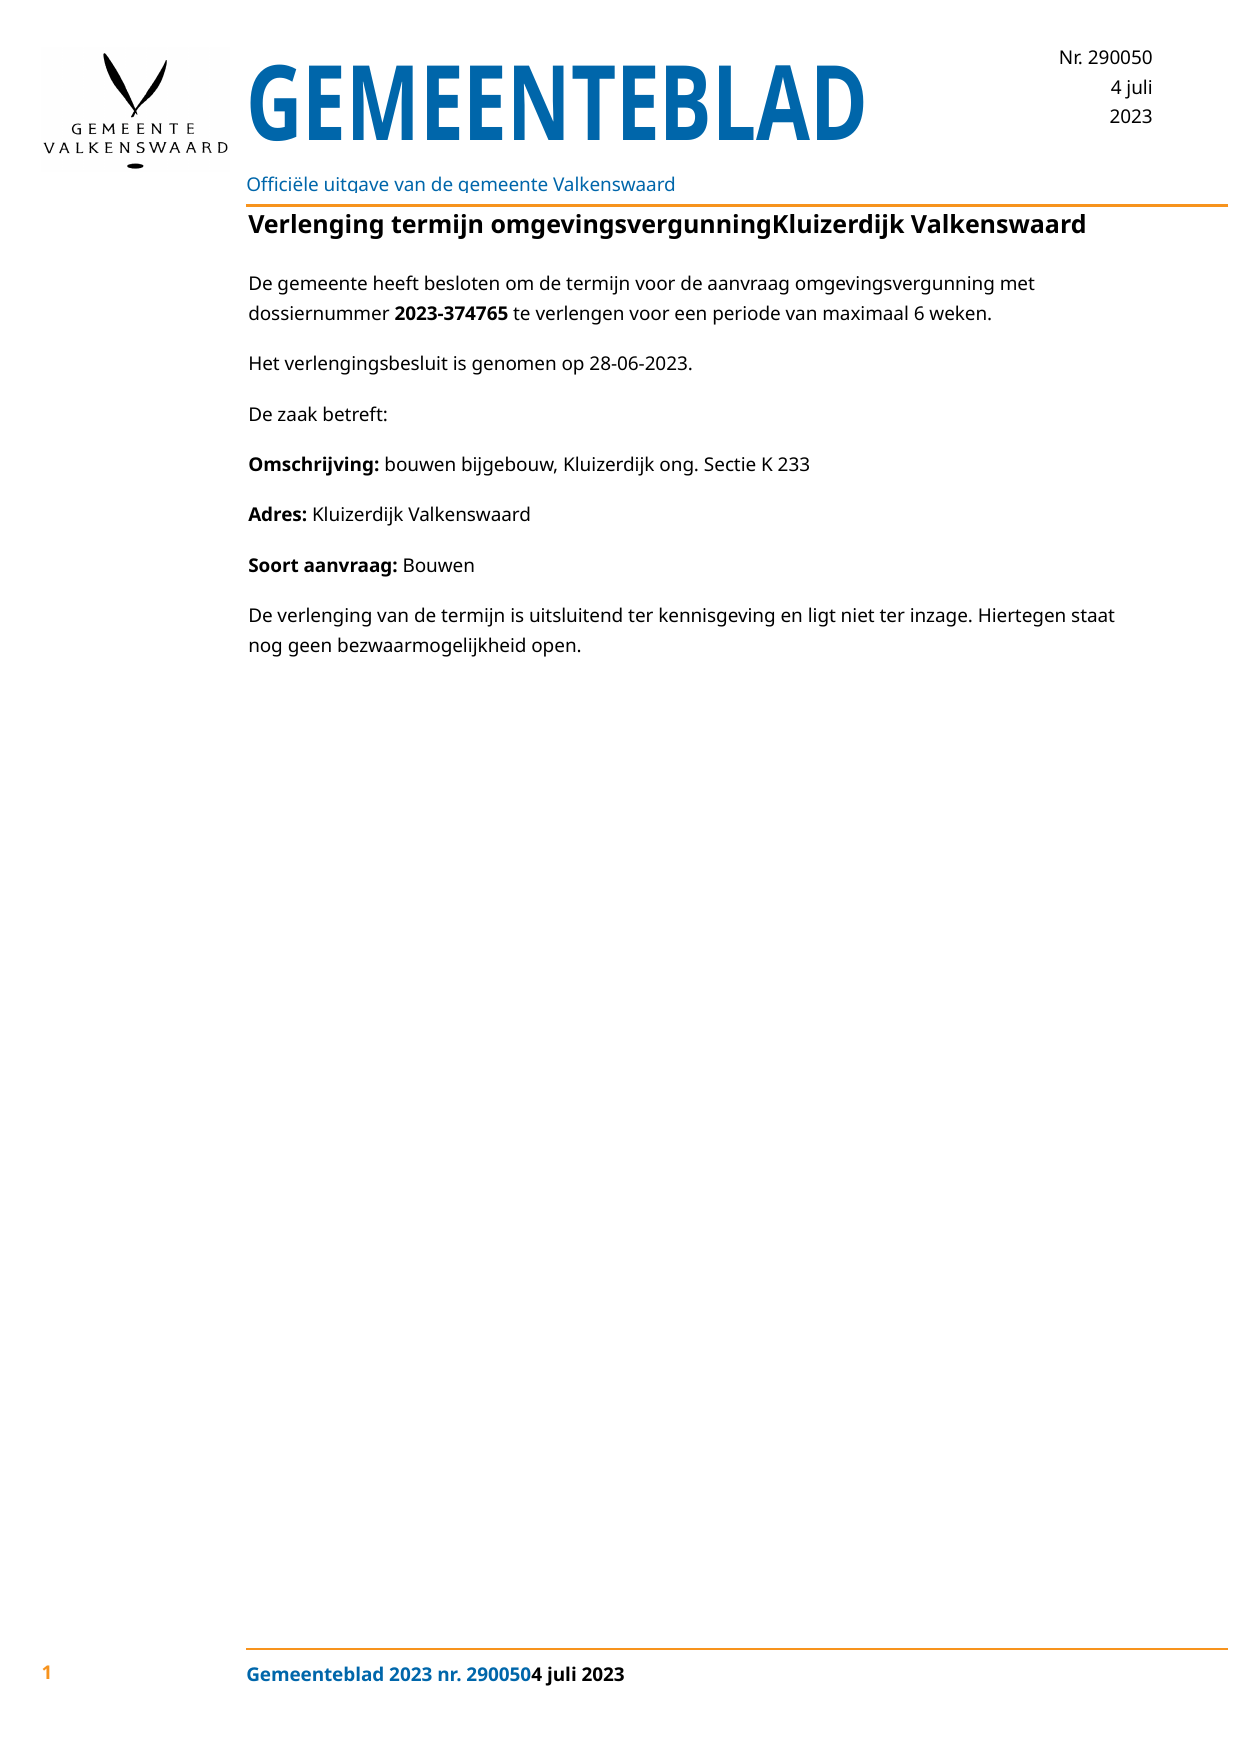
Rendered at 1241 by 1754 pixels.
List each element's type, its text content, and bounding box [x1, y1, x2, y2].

text Soort aanvraag: Bouwen [248, 552, 1152, 578]
text De zaak betreft: [248, 401, 1152, 426]
text De verlenging van de termijn is uitsluitend ter kennisgeving en ligt niet ter inzage. Hiertegen staat nog geen bezwaarmogelijkheid open. [248, 602, 1152, 658]
text Verlenging termijn omgevingsvergunningKluizerdijk Valkenswaard [248, 207, 1152, 241]
text Het verlengingsbesluit is genomen op 28-06-2023. [248, 350, 1152, 376]
text Omschrijving: bouwen bijgebouw, Kluizerdijk ong. Sectie K 233 [248, 451, 1152, 477]
picture [41, 47, 231, 172]
text Adres: Kluizerdijk Valkenswaard [248, 502, 1152, 527]
text De gemeente heeft besloten om de termijn voor de aanvraag omgevingsvergunning met dossiernummer 2023-374765 te verlengen voor een periode van maximaal 6 weken. [248, 270, 1152, 326]
